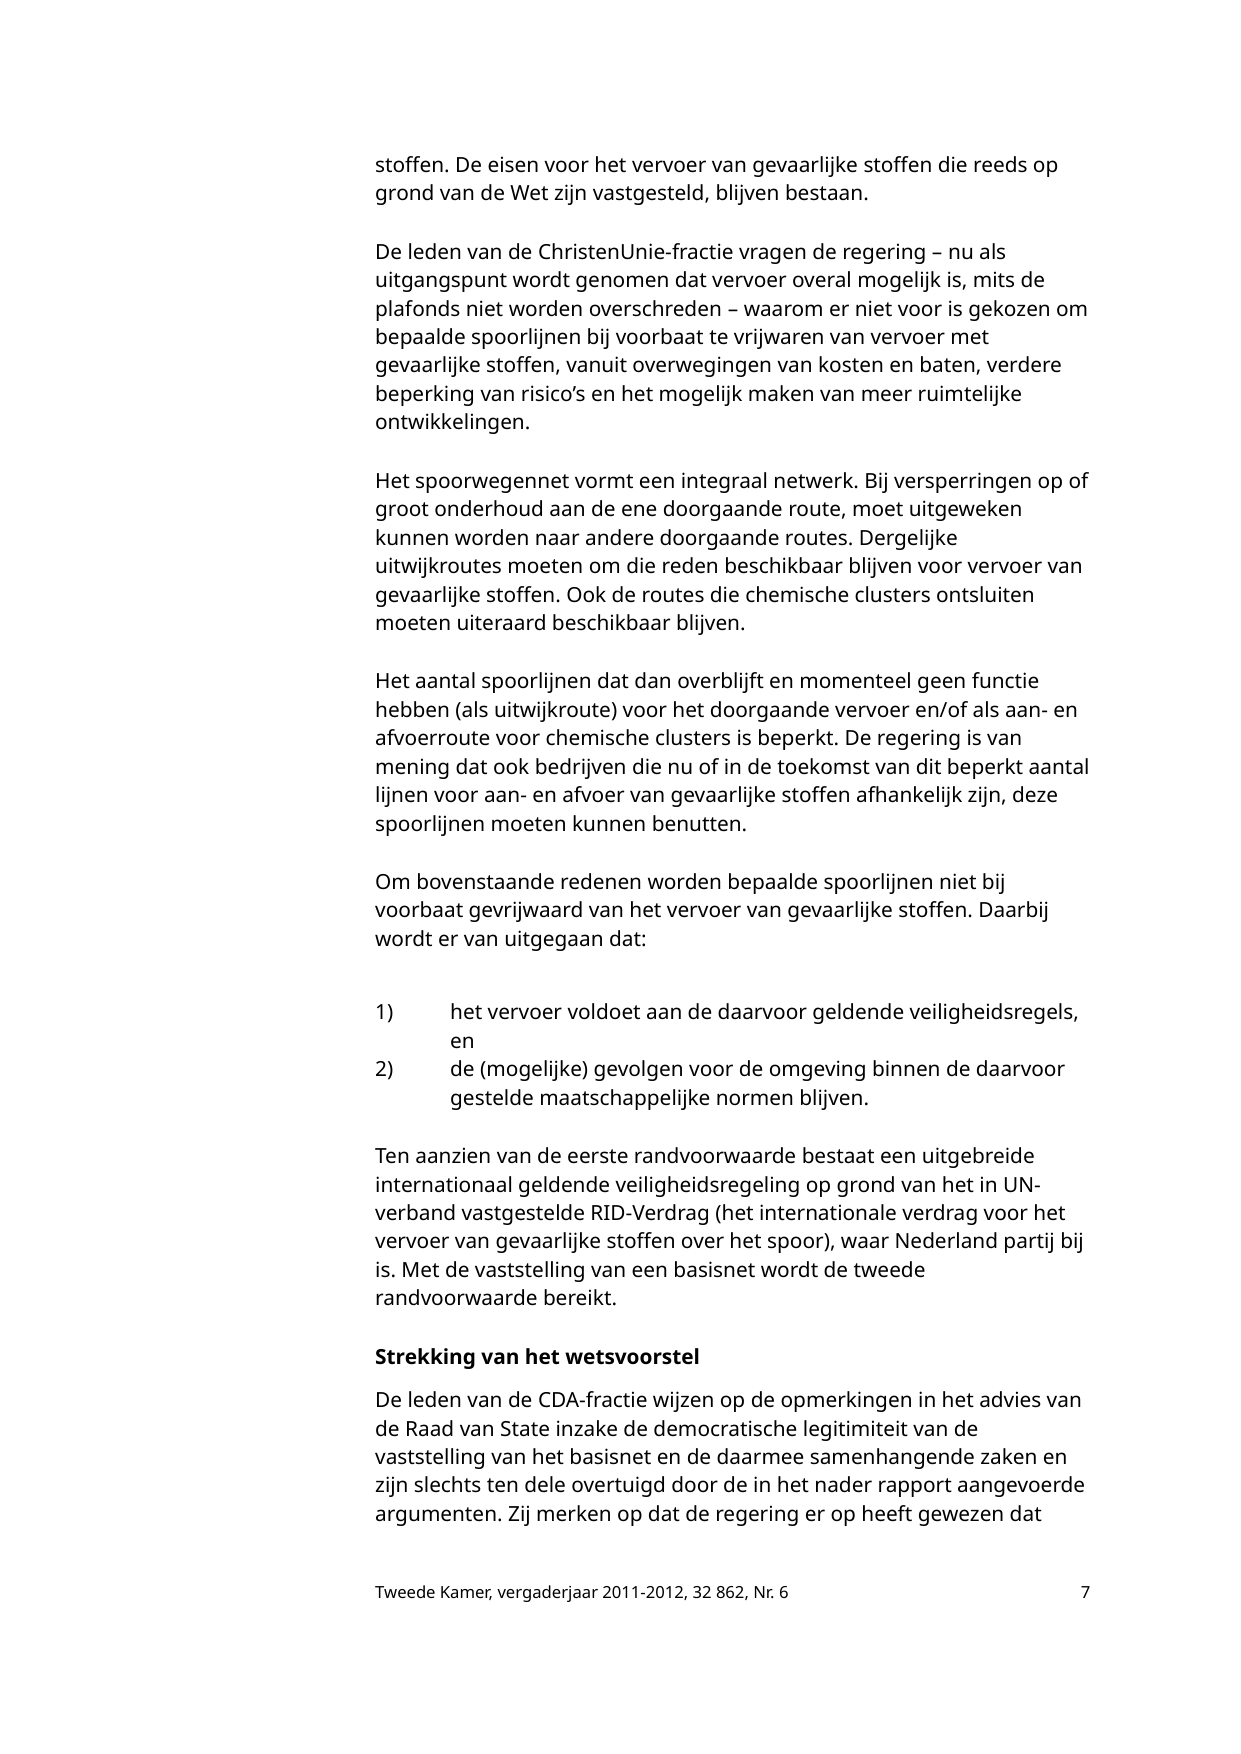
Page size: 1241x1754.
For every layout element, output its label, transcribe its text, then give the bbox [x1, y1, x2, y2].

text Strekking van het wetsvoorstel [375, 1342, 1090, 1370]
text Het aantal spoorlijnen dat dan overblijft en momenteel geen functie hebben (als uitwijkroute) voor het doorgaande vervoer en/of als aan- en afvoerroute voor chemische clusters is beperkt. De regering is van mening dat ook bedrijven die nu of in de toekomst van dit beperkt aantal lijnen voor aan- en afvoer van gevaarlijke stoffen afhankelijk zijn, deze spoorlijnen moeten kunnen benutten. [375, 667, 1090, 837]
text Ten aanzien van de eerste randvoorwaarde bestaat een uitgebreide internationaal geldende veiligheidsregeling op grond van het in UN-verband vastgestelde RID-Verdrag (het internationale verdrag voor het vervoer van gevaarlijke stoffen over het spoor), waar Nederland partij bij is. Met de vaststelling van een basisnet wordt de tweede randvoorwaarde bereikt. [375, 1141, 1090, 1312]
text Het spoorwegennet vormt een integraal netwerk. Bij versperringen op of groot onderhoud aan de ene doorgaande route, moet uitgeweken kunnen worden naar andere doorgaande routes. Dergelijke uitwijkroutes moeten om die reden beschikbaar blijven voor vervoer van gevaarlijke stoffen. Ook de routes die chemische clusters ontsluiten moeten uiteraard beschikbaar blijven. [375, 466, 1090, 637]
list de (mogelijke) gevolgen voor de omgeving binnen de daarvoor gestelde maatschappelijke normen blijven. [375, 1054, 1090, 1111]
text stoffen. De eisen voor het vervoer van gevaarlijke stoffen die reeds op grond van de Wet zijn vastgesteld, blijven bestaan. [375, 150, 1090, 207]
text De leden van de ChristenUnie-fractie vragen de regering – nu als uitgangspunt wordt genomen dat vervoer overal mogelijk is, mits de plafonds niet worden overschreden – waarom er niet voor is gekozen om bepaalde spoorlijnen bij voorbaat te vrijwaren van vervoer met gevaarlijke stoffen, vanuit overwegingen van kosten en baten, verdere beperking van risico’s en het mogelijk maken van meer ruimtelijke ontwikkelingen. [375, 237, 1090, 436]
text De leden van de CDA-fractie wijzen op de opmerkingen in het advies van de Raad van State inzake de democratische legitimiteit van de vaststelling van het basisnet en de daarmee samenhangende zaken en zijn slechts ten dele overtuigd door de in het nader rapport aangevoerde argumenten. Zij merken op dat de regering er op heeft gewezen dat [375, 1385, 1090, 1527]
text Om bovenstaande redenen worden bepaalde spoorlijnen niet bij voorbaat gevrijwaard van het vervoer van gevaarlijke stoffen. Daarbij wordt er van uitgegaan dat: [375, 867, 1090, 952]
list het vervoer voldoet aan de daarvoor geldende veiligheidsregels, en [375, 997, 1090, 1054]
